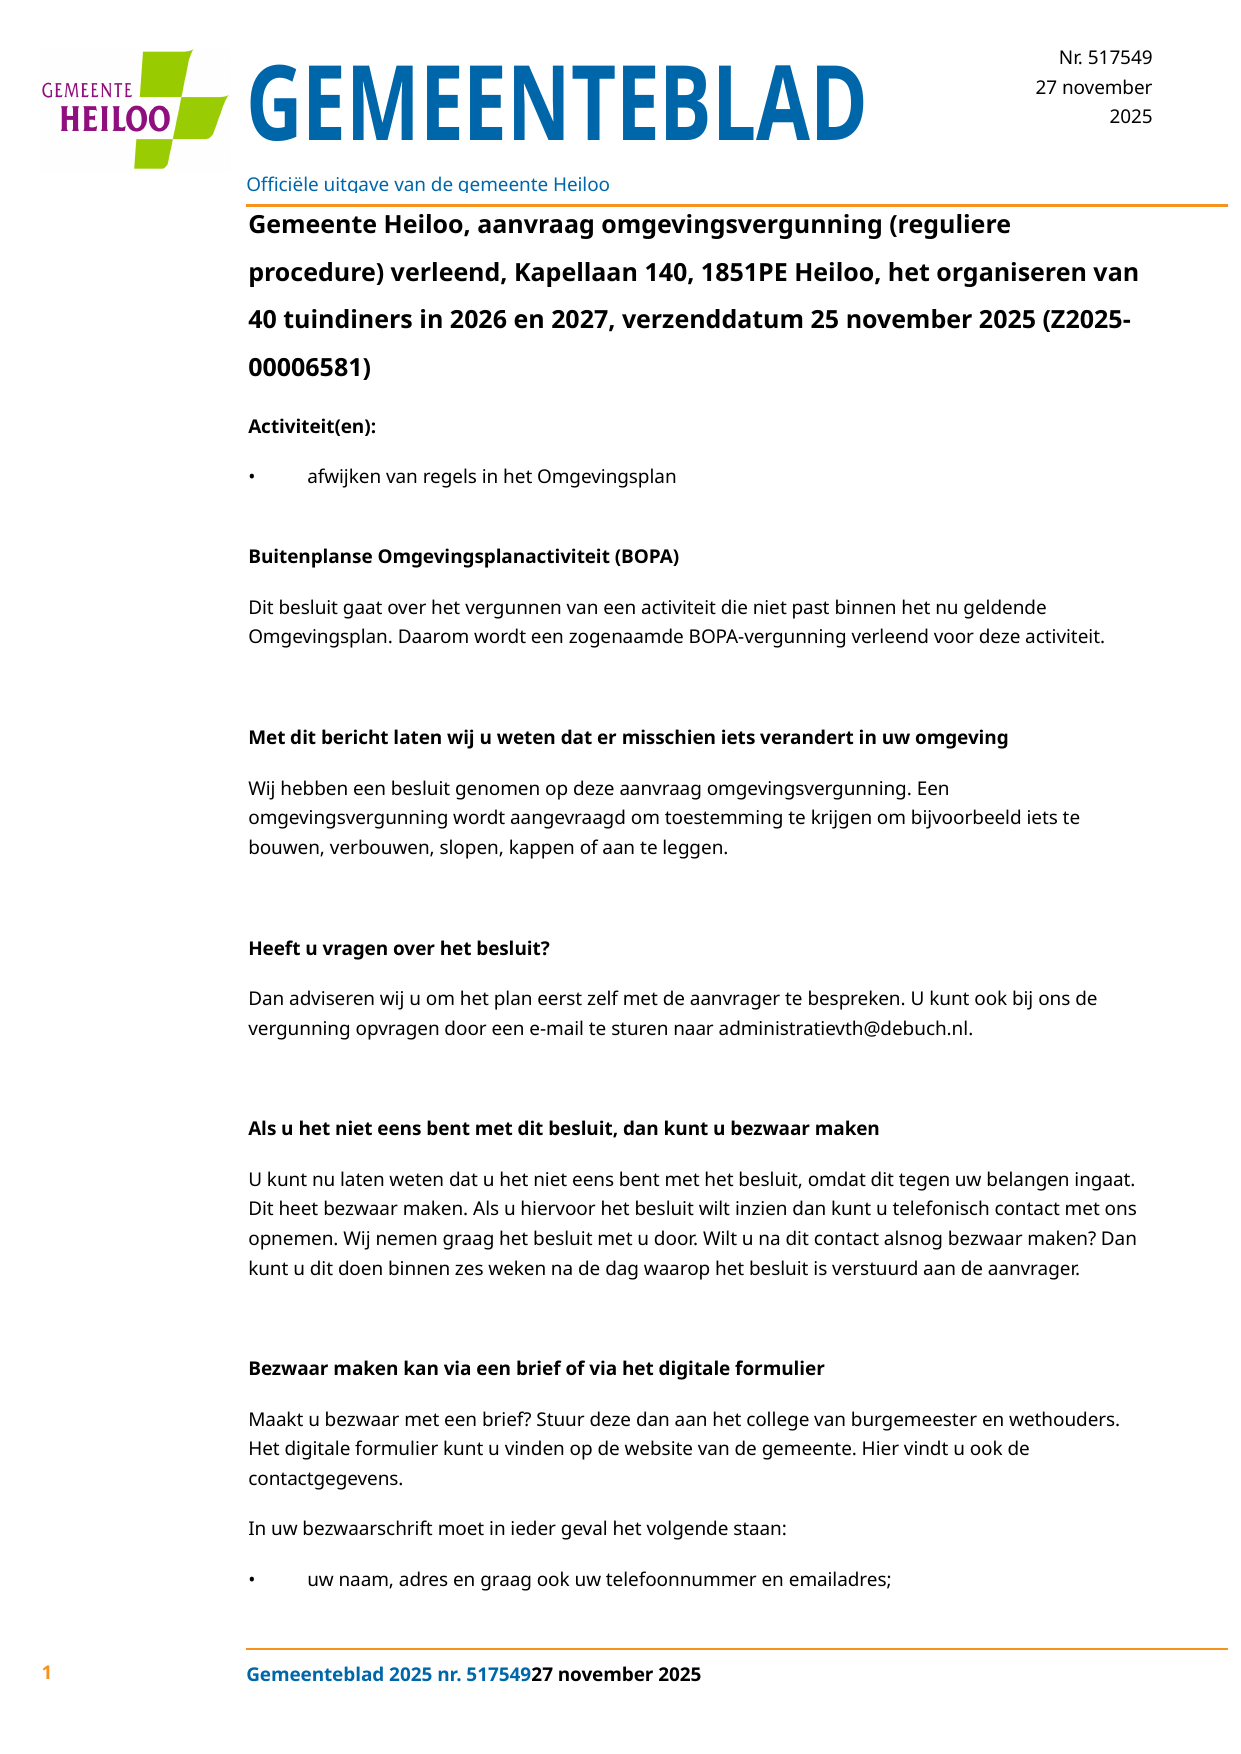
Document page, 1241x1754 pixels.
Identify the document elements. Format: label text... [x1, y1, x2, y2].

text Dit besluit gaat over het vergunnen van een activiteit die niet past binnen het nu geldende Omgevingsplan. Daarom wordt een zogenaamde BOPA-vergunning verleend voor deze activiteit. [248, 594, 1152, 649]
list uw naam, adres en graag ook uw telefoonnummer en emailadres; [248, 1566, 1152, 1592]
text Bezwaar maken kan via een brief of via het digitale formulier [248, 1356, 1152, 1381]
text U kunt nu laten weten dat u het niet eens bent met het besluit, omdat dit tegen uw belangen ingaat. Dit heet bezwaar maken. Als u hiervoor het besluit wilt inzien dan kunt u telefonisch contact met ons opnemen. Wij nemen graag het besluit met u door. Wilt u na dit contact alsnog bezwaar maken? Dan kunt u dit doen binnen zes weken na de dag waarop het besluit is verstuurd aan de aanvrager. [248, 1166, 1152, 1281]
text Wij hebben een besluit genomen op deze aanvraag omgevingsvergunning. Een omgevingsvergunning wordt aangevraagd om toestemming te krijgen om bijvoorbeeld iets te bouwen, verbouwen, slopen, kappen of aan te leggen. [248, 775, 1152, 860]
text Met dit bericht laten wij u weten dat er misschien iets verandert in uw omgeving [248, 724, 1152, 750]
text In uw bezwaarschrift moet in ieder geval het volgende staan: [248, 1516, 1152, 1541]
text Heeft u vragen over het besluit? [248, 935, 1152, 961]
text Maakt u bezwaar met een brief? Stuur deze dan aan het college van burgemeester en wethouders. Het digitale formulier kunt u vinden op de website van de gemeente. Hier vindt u ook de contactgegevens. [248, 1406, 1152, 1491]
picture [41, 47, 231, 172]
text Dan adviseren wij u om het plan eerst zelf met de aanvrager te bespreken. U kunt ook bij ons de vergunning opvragen door een e-mail te sturen naar administratievth@debuch.nl. [248, 985, 1152, 1041]
list afwijken van regels in het Omgevingsplan [248, 463, 1152, 489]
text Activiteit(en): [248, 413, 1152, 439]
text Buitenplanse Omgevingsplanactiviteit (BOPA) [248, 543, 1152, 569]
text Als u het niet eens bent met dit besluit, dan kunt u bezwaar maken [248, 1116, 1152, 1141]
text Gemeente Heiloo, aanvraag omgevingsvergunning (reguliere procedure) verleend, Kapellaan 140, 1851PE Heiloo, het organiseren van 40 tuindiners in 2026 en 2027, verzenddatum 25 november 2025 (Z2025-00006581) [248, 207, 1152, 384]
